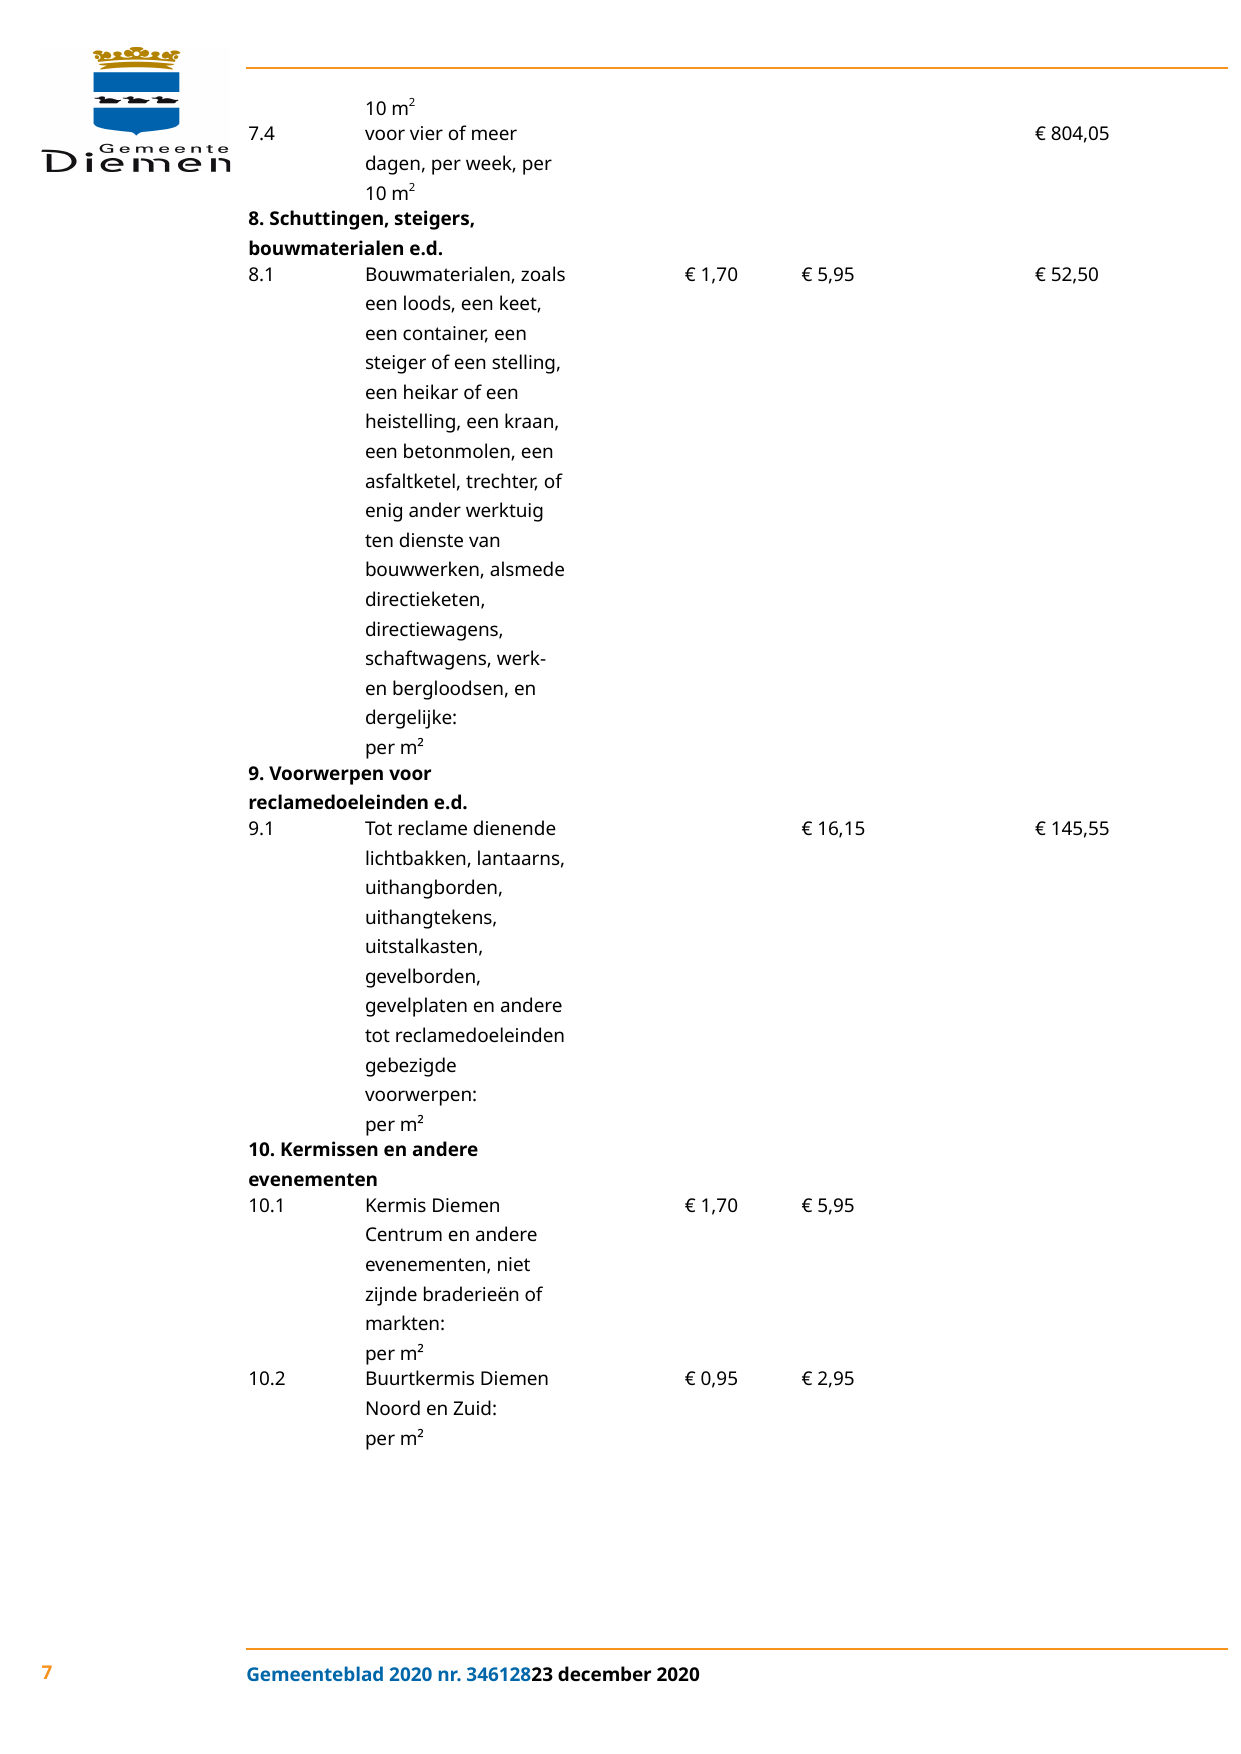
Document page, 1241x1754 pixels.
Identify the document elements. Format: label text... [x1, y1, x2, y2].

table_cell 10.1 [248, 1192, 365, 1366]
table_cell [1035, 95, 1152, 121]
table_cell [918, 1366, 1035, 1451]
table_cell [918, 815, 1035, 1137]
table_cell € 1,70 [685, 1192, 801, 1366]
table_cell 9.1 [248, 815, 365, 1137]
table_cell [801, 121, 918, 205]
table_cell Buurtkermis Diemen Noord en Zuid: per m² [365, 1366, 568, 1451]
table_cell 8.1 [248, 261, 365, 760]
table_cell 7.4 [248, 121, 365, 205]
table_cell [1035, 760, 1152, 815]
table_cell [568, 815, 684, 1137]
table_cell 10 m2 [365, 95, 568, 121]
table_cell [685, 1137, 801, 1192]
table_cell [801, 95, 918, 121]
table_cell [918, 95, 1035, 121]
table_cell [1035, 205, 1152, 261]
table_cell [918, 760, 1035, 815]
table_cell € 5,95 [801, 1192, 918, 1366]
table_cell [568, 205, 684, 261]
table_cell [568, 1137, 684, 1192]
table_cell [685, 95, 801, 121]
table_cell [248, 95, 365, 121]
table_cell [801, 1137, 918, 1192]
table_cell € 804,05 [1035, 121, 1152, 205]
table_cell [1035, 1137, 1152, 1192]
table_cell € 52,50 [1035, 261, 1152, 760]
table_cell 8. Schuttingen, steigers, bouwmaterialen e.d. [248, 205, 568, 261]
table_cell Kermis Diemen Centrum en andere evenementen, niet zijnde braderieën of markten: per m² [365, 1192, 568, 1366]
table_cell € 145,55 [1035, 815, 1152, 1137]
table_cell voor vier of meer dagen, per week, per 10 m2 [365, 121, 568, 205]
table_cell [685, 205, 801, 261]
table_cell € 16,15 [801, 815, 918, 1137]
table_cell [568, 1366, 684, 1451]
table_cell [568, 760, 684, 815]
table_cell [685, 815, 801, 1137]
picture [41, 47, 231, 172]
table_cell [801, 205, 918, 261]
table_cell [685, 760, 801, 815]
table_cell [918, 261, 1035, 760]
table_cell Tot reclame dienende lichtbakken, lantaarns, uithangborden, uithangtekens, uitstalkasten, gevelborden, gevelplaten en andere tot reclamedoeleinden gebezigde voorwerpen: per m² [365, 815, 568, 1137]
table_cell [568, 121, 684, 205]
table_cell [918, 205, 1035, 261]
table_cell € 2,95 [801, 1366, 918, 1451]
table_cell [801, 760, 918, 815]
table_cell [1035, 1366, 1152, 1451]
table_cell 10.2 [248, 1366, 365, 1451]
table_cell [568, 1192, 684, 1366]
table_cell € 5,95 [801, 261, 918, 760]
table_cell € 1,70 [685, 261, 801, 760]
table_cell 10. Kermissen en andere evenementen [248, 1137, 568, 1192]
table_cell [918, 121, 1035, 205]
table_cell € 0,95 [685, 1366, 801, 1451]
table_cell [685, 121, 801, 205]
table_cell [1035, 1192, 1152, 1366]
table_cell [918, 1192, 1035, 1366]
table_cell 9. Voorwerpen voor reclamedoeleinden e.d. [248, 760, 568, 815]
table_cell [918, 1137, 1035, 1192]
table_cell [568, 261, 684, 760]
table_cell Bouwmaterialen, zoals een loods, een keet, een container, een steiger of een stelling, een heikar of een heistelling, een kraan, een betonmolen, een asfaltketel, trechter, of enig ander werktuig ten dienste van bouwwerken, alsmede directieketen, directiewagens, schaftwagens, werk- en bergloodsen, en dergelijke: per m² [365, 261, 568, 760]
table_cell [568, 95, 684, 121]
